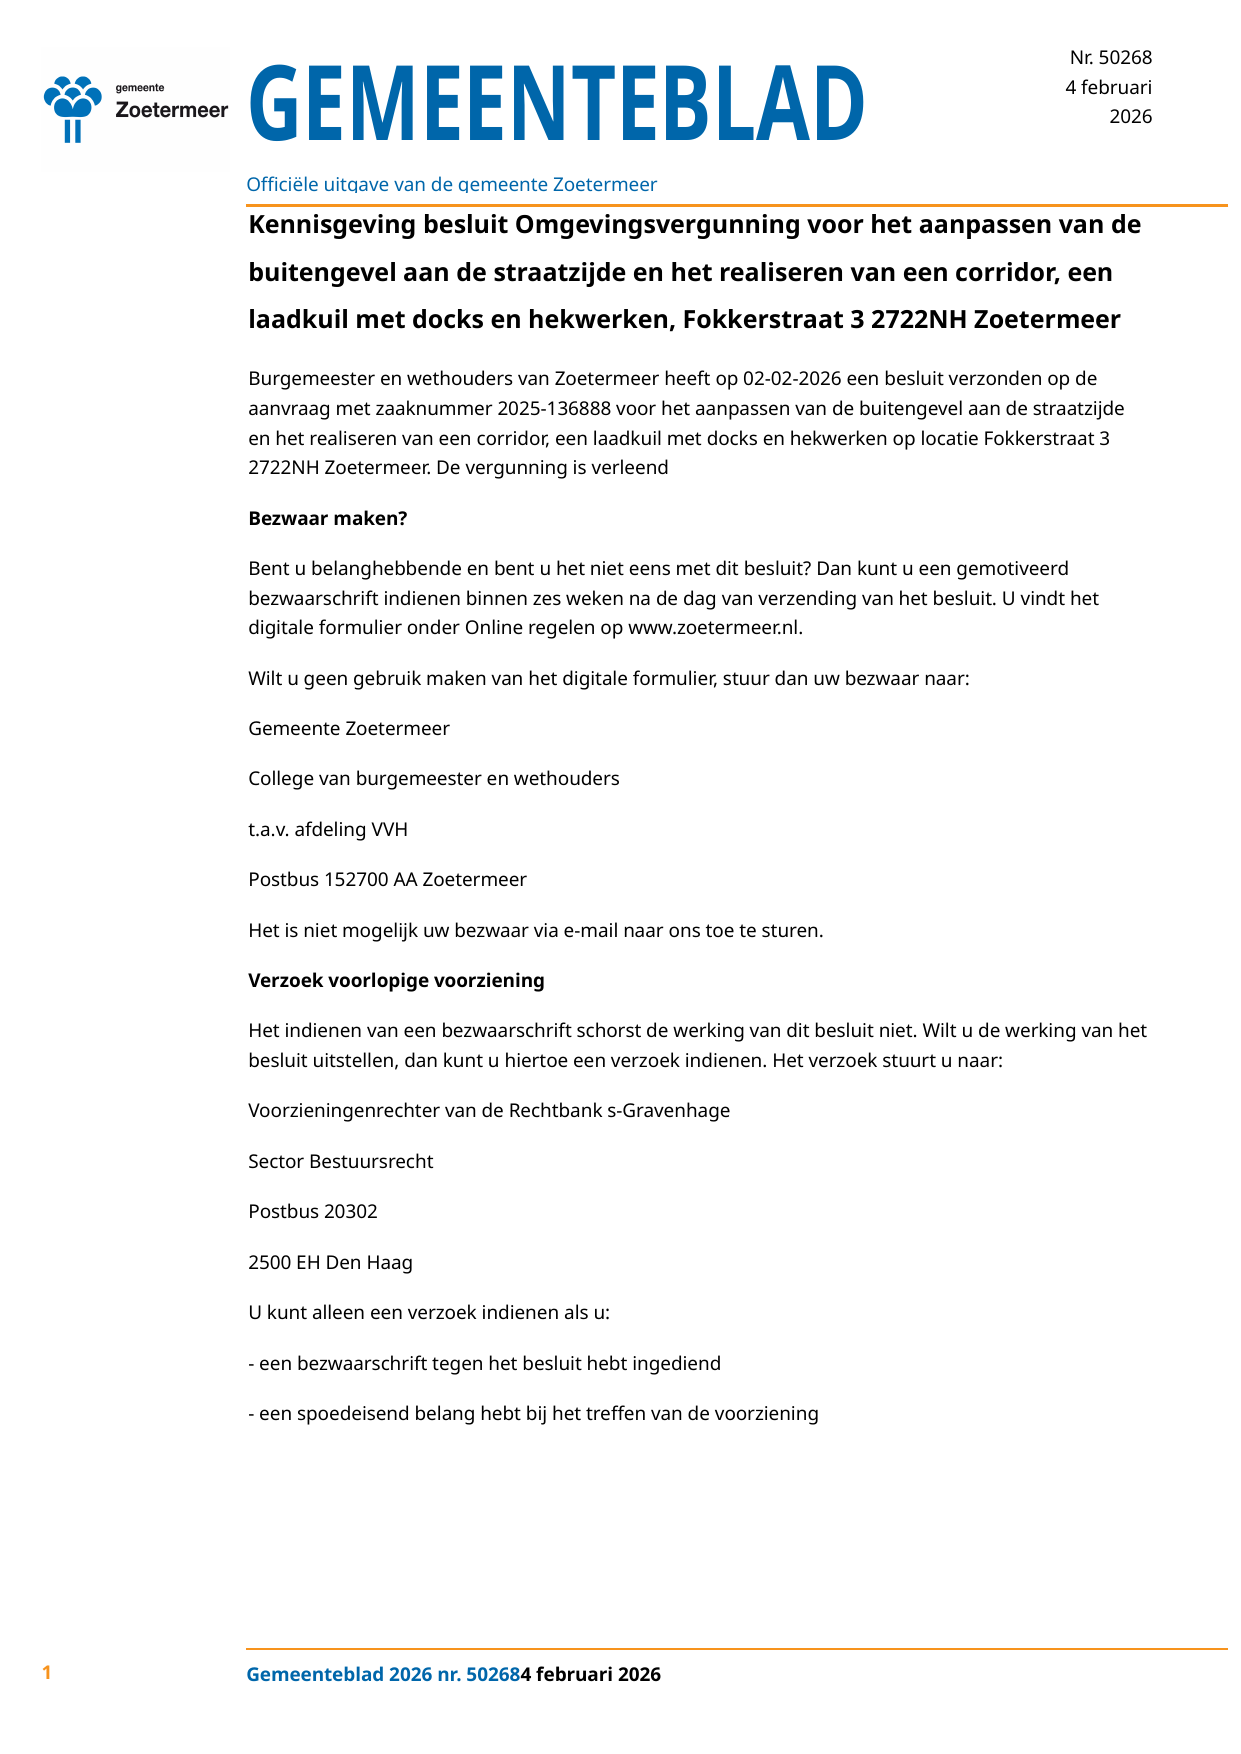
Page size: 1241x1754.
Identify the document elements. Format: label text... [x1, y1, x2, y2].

text College van burgemeester en wethouders [248, 766, 1152, 791]
text Gemeente Zoetermeer [248, 715, 1152, 741]
text Het is niet mogelijk uw bezwaar via e-mail naar ons toe te sturen. [248, 917, 1152, 942]
text Bezwaar maken? [248, 505, 1152, 530]
text - een bezwaarschrift tegen het besluit hebt ingediend [248, 1350, 1152, 1375]
text Voorzieningenrechter van de Rechtbank s-Gravenhage [248, 1098, 1152, 1123]
text Bent u belanghebbende en bent u het niet eens met dit besluit? Dan kunt u een gemotiveerd bezwaarschrift indienen binnen zes weken na de dag van verzending van het besluit. U vindt het digitale formulier onder Online regelen op www.zoetermeer.nl. [248, 555, 1152, 640]
text Kennisgeving besluit Omgevingsvergunning voor het aanpassen van de buitengevel aan de straatzijde en het realiseren van een corridor, een laadkuil met docks en hekwerken, Fokkerstraat 3 2722NH Zoetermeer [248, 207, 1152, 336]
text Het indienen van een bezwaarschrift schorst de werking van dit besluit niet. Wilt u de werking van het besluit uitstellen, dan kunt u hiertoe een verzoek indienen. Het verzoek stuurt u naar: [248, 1018, 1152, 1073]
text 2500 EH Den Haag [248, 1249, 1152, 1274]
text Sector Bestuursrecht [248, 1148, 1152, 1174]
picture [41, 47, 231, 172]
text Wilt u geen gebruik maken van het digitale formulier, stuur dan uw bezwaar naar: [248, 665, 1152, 690]
text Burgemeester en wethouders van Zoetermeer heeft op 02-02-2026 een besluit verzonden op de aanvraag met zaaknummer 2025-136888 voor het aanpassen van de buitengevel aan de straatzijde en het realiseren van een corridor, een laadkuil met docks en hekwerken op locatie Fokkerstraat 3 2722NH Zoetermeer. De vergunning is verleend [248, 366, 1152, 480]
text Postbus 20302 [248, 1198, 1152, 1224]
text U kunt alleen een verzoek indienen als u: [248, 1299, 1152, 1325]
text t.a.v. afdeling VVH [248, 816, 1152, 842]
text Postbus 152700 AA Zoetermeer [248, 866, 1152, 892]
text - een spoedeisend belang hebt bij het treffen van de voorziening [248, 1400, 1152, 1426]
text Verzoek voorlopige voorziening [248, 967, 1152, 993]
